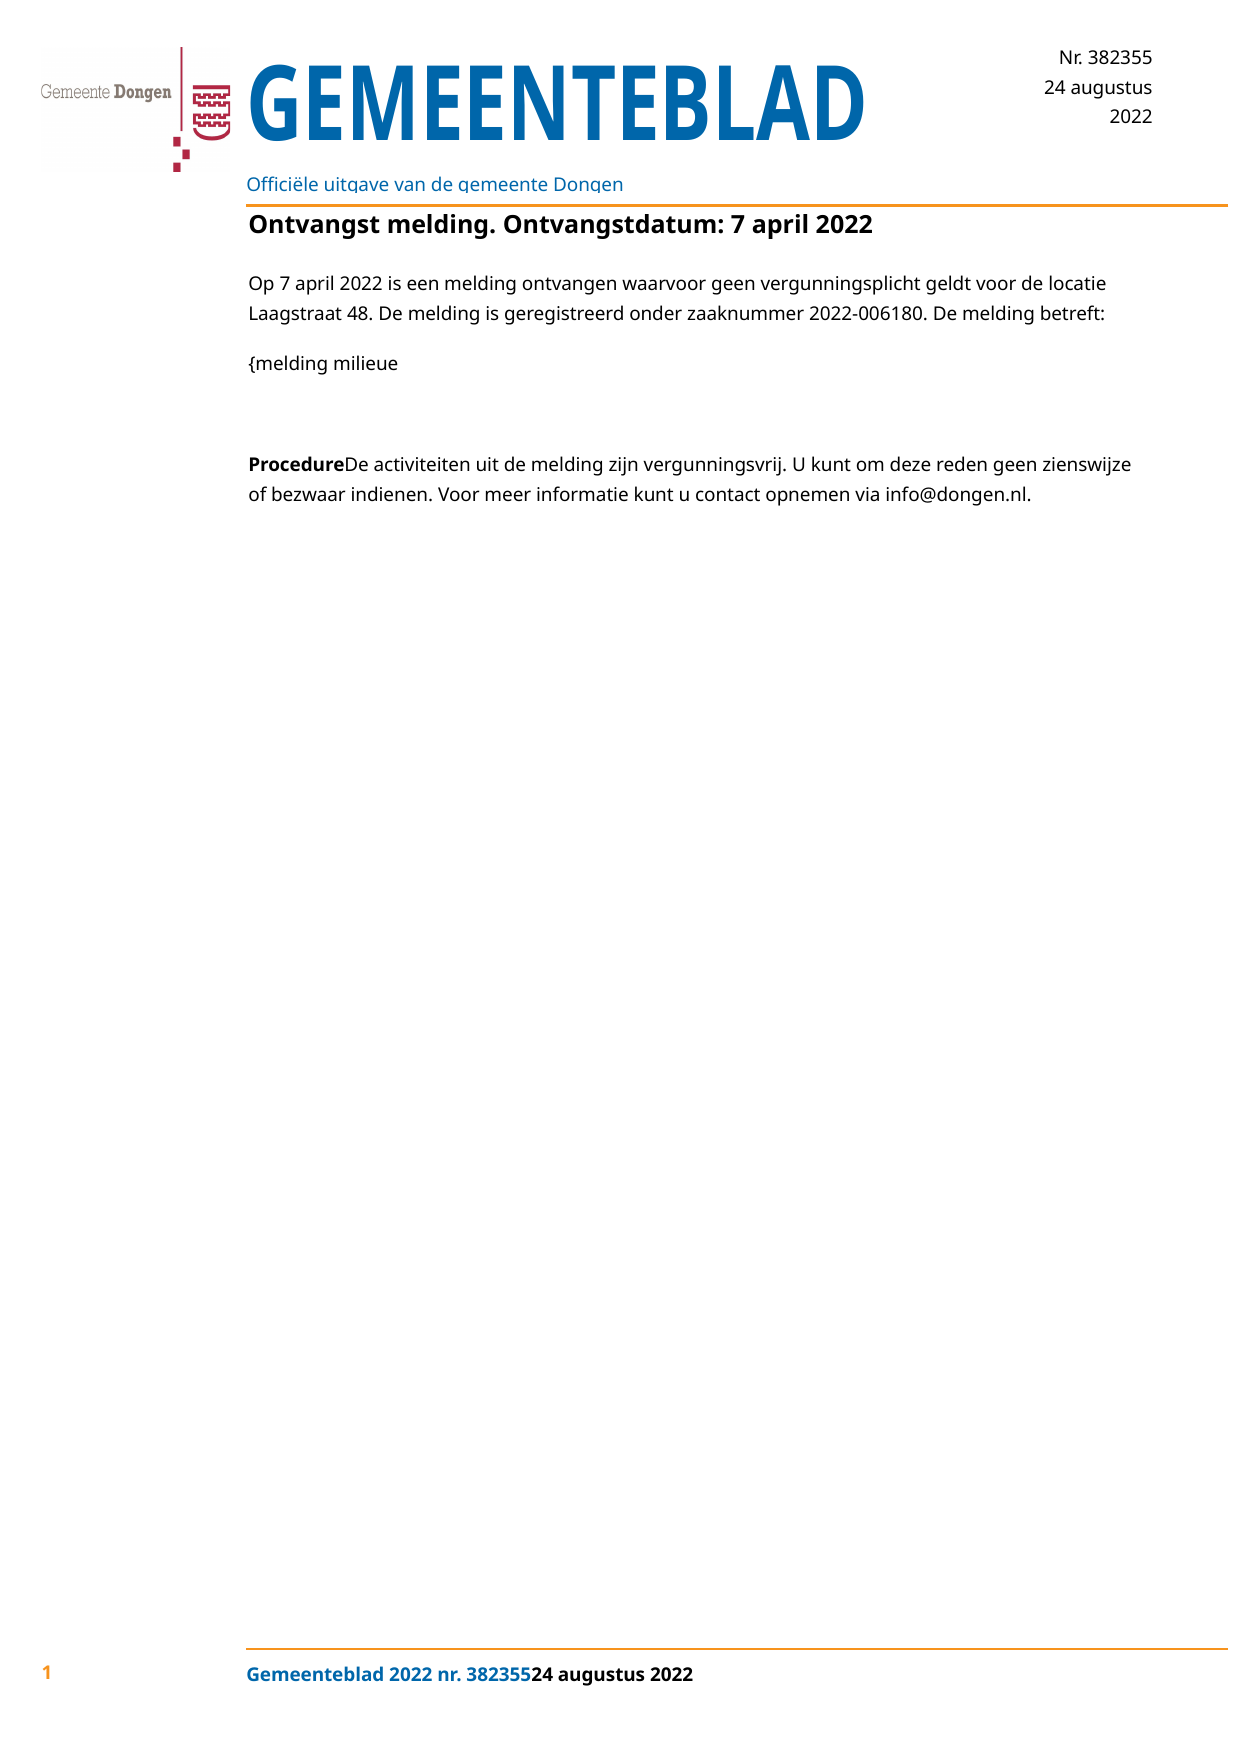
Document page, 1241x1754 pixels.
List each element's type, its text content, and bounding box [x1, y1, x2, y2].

picture [41, 47, 231, 172]
text Ontvangst melding. Ontvangstdatum: 7 april 2022 [248, 207, 1152, 241]
text {melding milieue [248, 350, 1152, 376]
text ProcedureDe activiteiten uit de melding zijn vergunningsvrij. U kunt om deze reden geen zienswijze of bezwaar indienen. Voor meer informatie kunt u contact opnemen via info@dongen.nl. [248, 451, 1152, 506]
text Op 7 april 2022 is een melding ontvangen waarvoor geen vergunningsplicht geldt voor de locatie Laagstraat 48. De melding is geregistreerd onder zaaknummer 2022-006180. De melding betreft: [248, 270, 1152, 326]
